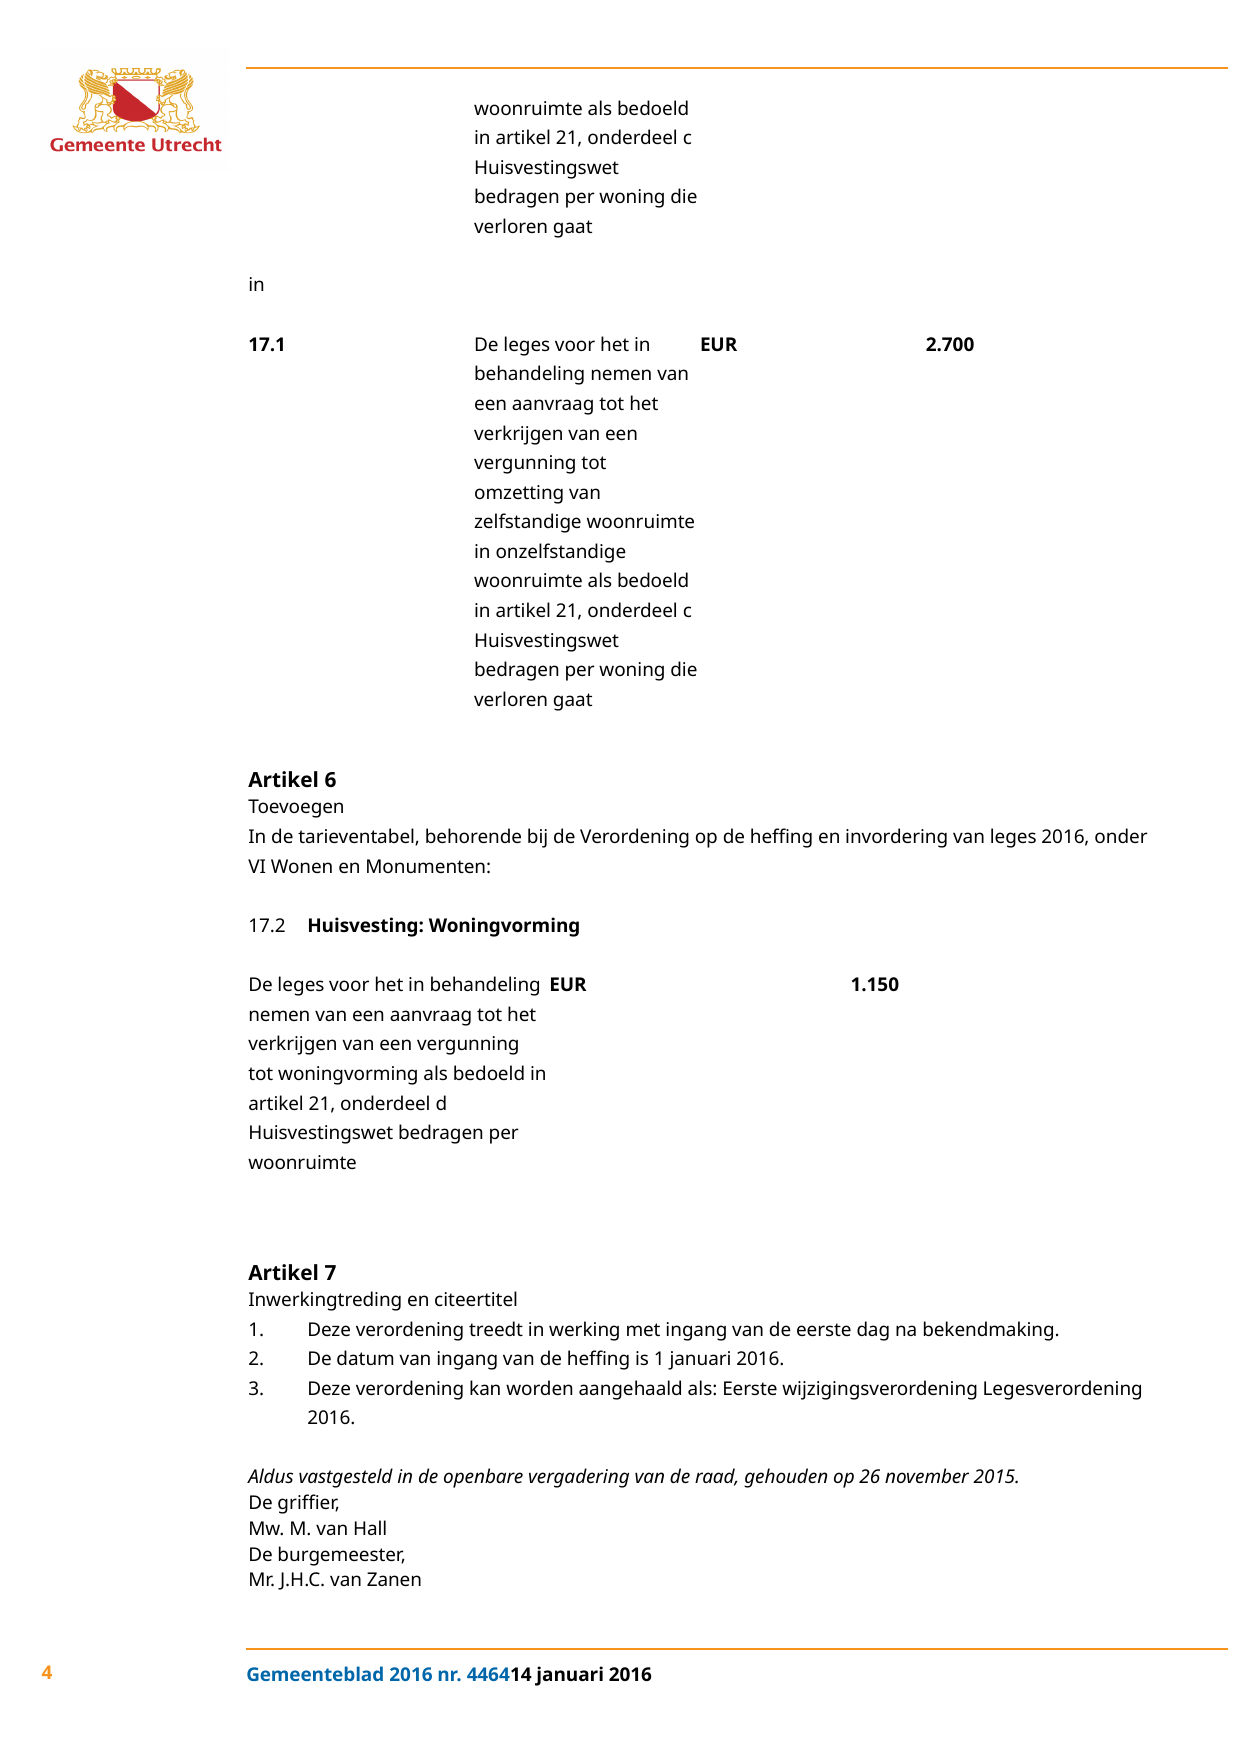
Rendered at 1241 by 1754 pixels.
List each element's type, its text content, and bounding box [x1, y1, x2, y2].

table_header [248, 95, 474, 239]
text Artikel 6 [248, 765, 1152, 794]
text Mr. J.H.C. van Zanen [248, 1567, 1152, 1592]
table_header 2.700 [926, 331, 1152, 712]
list Huisvesting: Woningvorming [248, 912, 1152, 938]
table_header woonruimte als bedoeld in artikel 21, onderdeel c Huisvestingswet bedragen per woning die verloren gaat [474, 95, 700, 239]
table_header EUR [700, 331, 926, 712]
text De burgemeester, [248, 1541, 1152, 1567]
table_header [700, 95, 926, 239]
list De datum van ingang van de heffing is 1 januari 2016. [248, 1345, 1152, 1371]
text Inwerkingtreding en citeertitel [248, 1286, 1152, 1312]
table_header De leges voor het in behandeling nemen van een aanvraag tot het verkrijgen van een vergunning tot omzetting van zelfstandige woonruimte in onzelfstandige woonruimte als bedoeld in artikel 21, onderdeel c Huisvestingswet bedragen per woning die verloren gaat [474, 331, 700, 712]
picture [41, 47, 231, 172]
table_header De leges voor het in behandeling nemen van een aanvraag tot het verkrijgen van een vergunning tot woningvorming als bedoeld in artikel 21, onderdeel d Huisvestingswet bedragen per woonruimte [248, 971, 549, 1174]
text Artikel 7 [248, 1258, 1152, 1286]
text Toevoegen [248, 794, 1152, 819]
list Deze verordening kan worden aangehaald als: Eerste wijzigingsverordening Legesverordening 2016. [248, 1375, 1152, 1430]
table_header 1.150 [850, 971, 1152, 1174]
table_header 17.1 [248, 331, 474, 712]
text Mw. M. van Hall [248, 1515, 1152, 1541]
table_header EUR [549, 971, 850, 1174]
text in [248, 272, 1152, 297]
text De griffier, [248, 1489, 1152, 1515]
text In de tarieventabel, behorende bij de Verordening op de heffing en invordering van leges 2016, onder VI Wonen en Monumenten: [248, 823, 1152, 879]
list Deze verordening treedt in werking met ingang van de eerste dag na bekendmaking. [248, 1316, 1152, 1342]
text Aldus vastgesteld in de openbare vergadering van de raad, gehouden op 26 november 2015. [248, 1464, 1152, 1489]
table_header [926, 95, 1152, 239]
